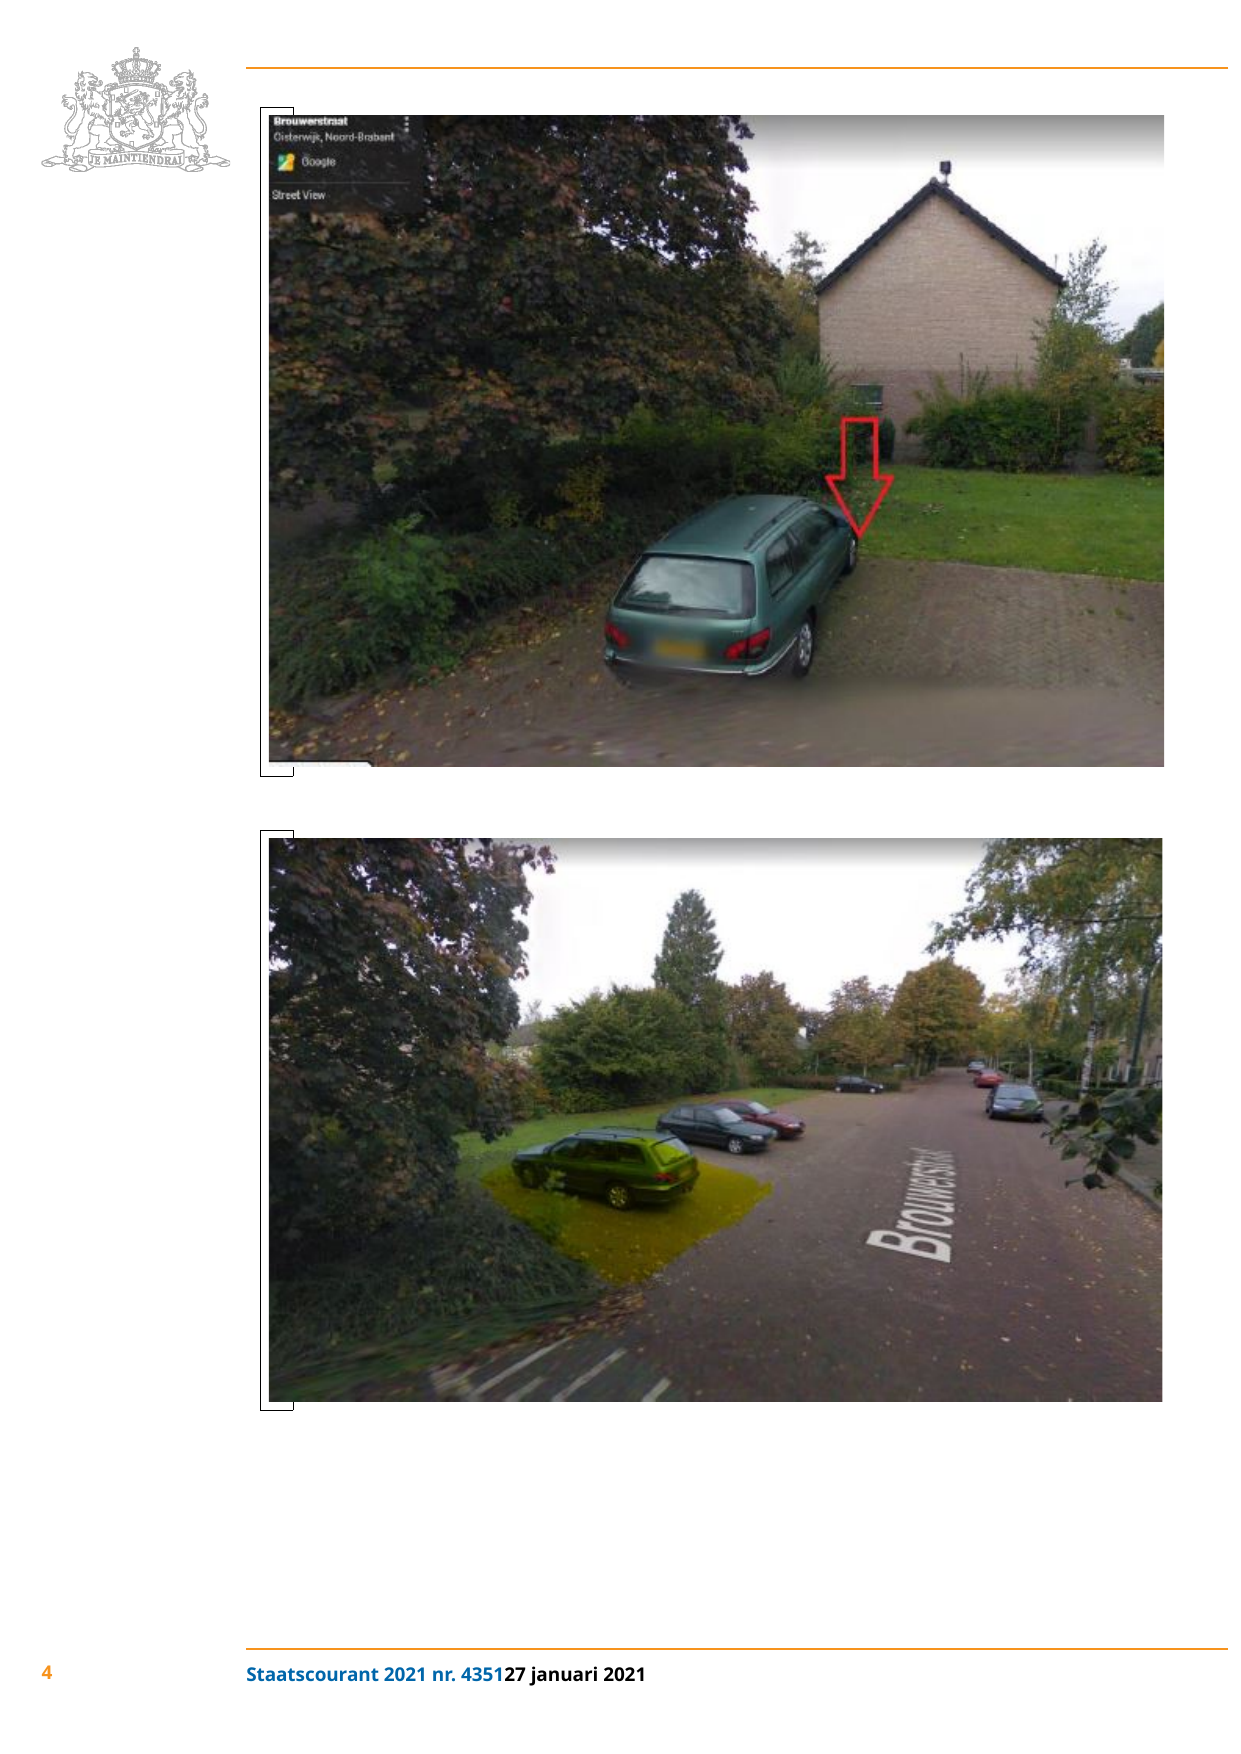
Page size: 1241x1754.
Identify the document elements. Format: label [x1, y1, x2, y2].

picture [41, 47, 231, 172]
picture [268, 838, 1163, 1402]
picture [268, 115, 1165, 767]
